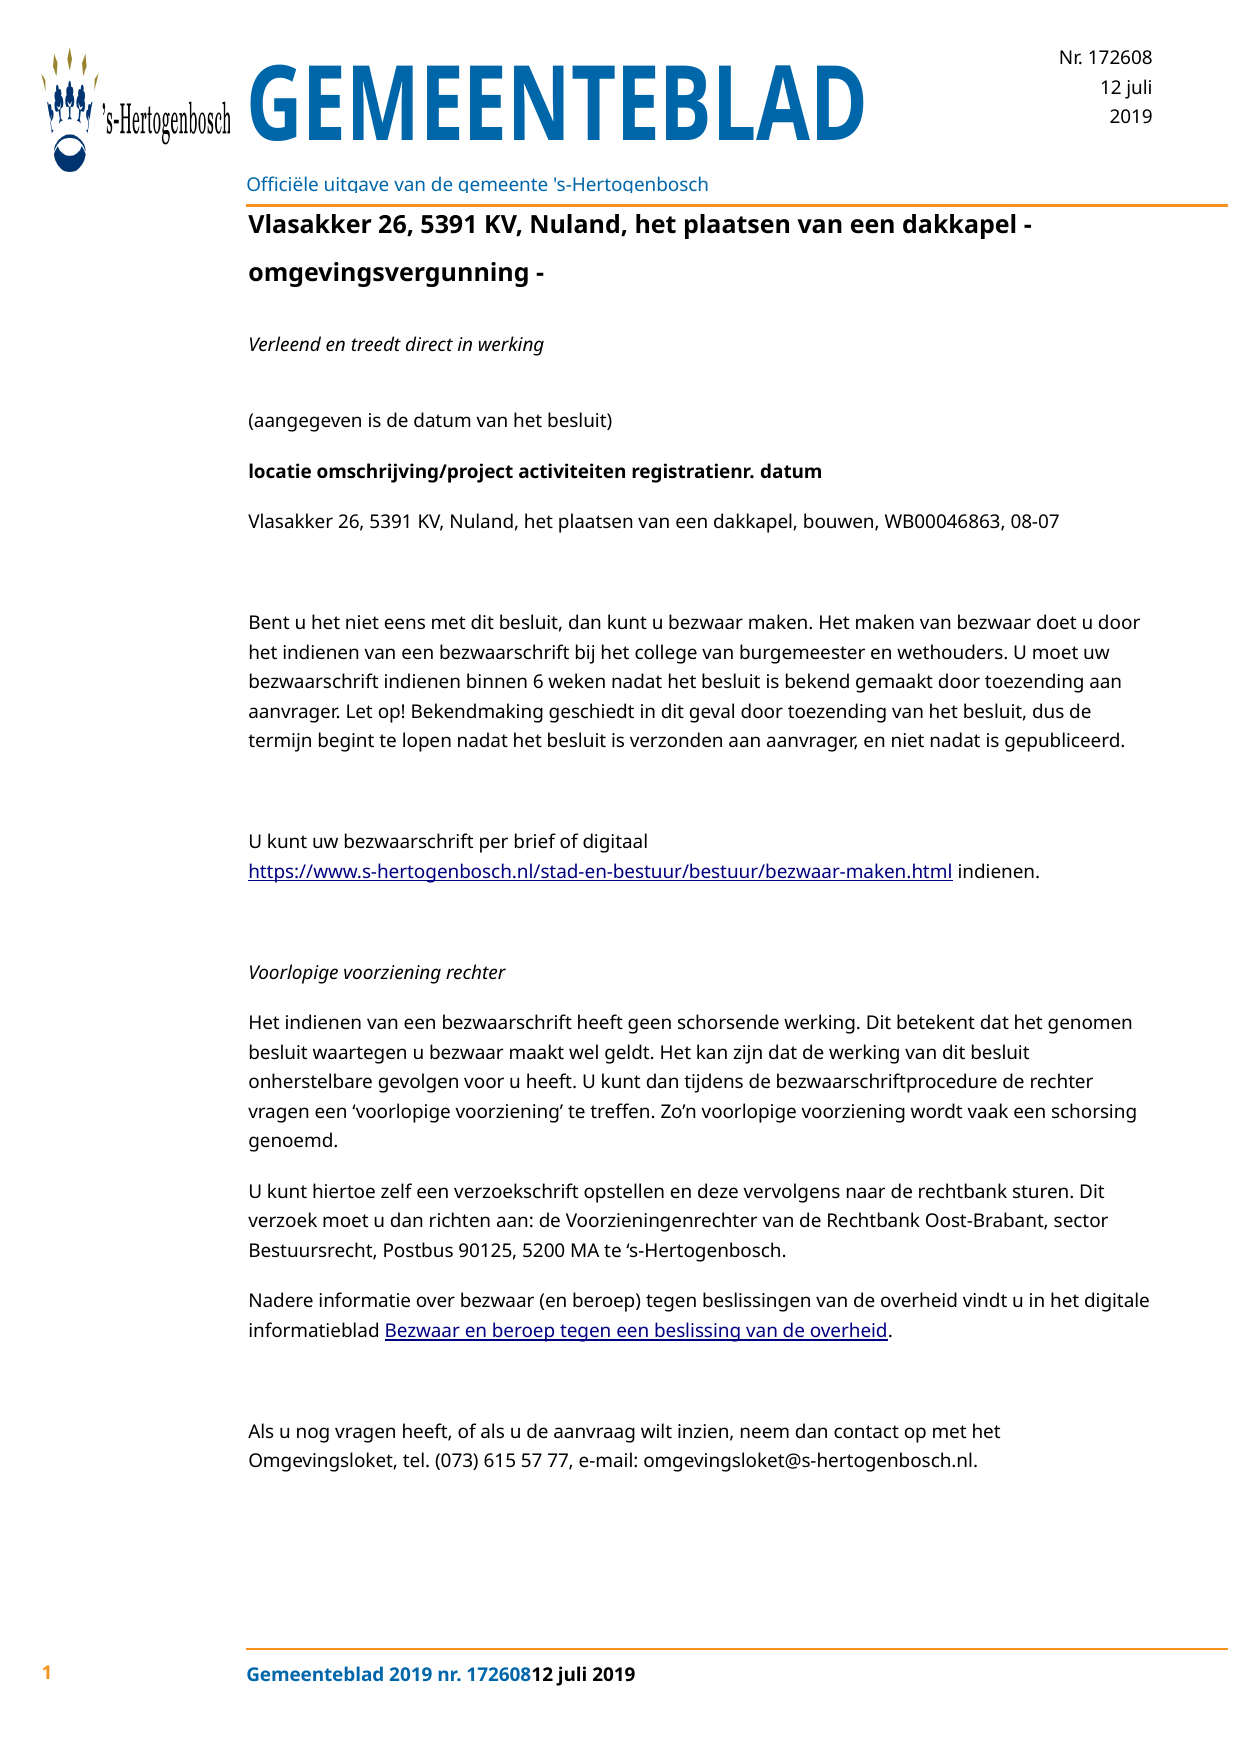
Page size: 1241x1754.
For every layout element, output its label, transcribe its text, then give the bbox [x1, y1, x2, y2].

text U kunt uw bezwaarschrift per brief of digitaal https://www.s-hertogenbosch.nl/stad-en-bestuur/bestuur/bezwaar-maken.html indienen. [248, 828, 1152, 884]
text Vlasakker 26, 5391 KV, Nuland, het plaatsen van een dakkapel - omgevingsvergunning - [248, 207, 1152, 288]
text (aangegeven is de datum van het besluit) [248, 408, 1152, 433]
text Voorlopige voorziening rechter [248, 959, 1152, 984]
text Als u nog vragen heeft, of als u de aanvraag wilt inzien, neem dan contact op met het Omgevingsloket, tel. (073) 615 57 77, e-mail: omgevingsloket@s-hertogenbosch.nl. [248, 1418, 1152, 1473]
text locatie omschrijving/project activiteiten registratienr. datum [248, 458, 1152, 484]
text Vlasakker 26, 5391 KV, Nuland, het plaatsen van een dakkapel, bouwen, WB00046863, 08-07 [248, 508, 1152, 534]
text U kunt hiertoe zelf een verzoekschrift opstellen en deze vervolgens naar de rechtbank sturen. Dit verzoek moet u dan richten aan: de Voorzieningenrechter van de Rechtbank Oost-Brabant, sector Bestuursrecht, Postbus 90125, 5200 MA te ‘s-Hertogenbosch. [248, 1178, 1152, 1263]
picture [41, 47, 231, 172]
text Nadere informatie over bezwaar (en beroep) tegen beslissingen van de overheid vindt u in het digitale informatieblad Bezwaar en beroep tegen een beslissing van de overheid. [248, 1288, 1152, 1343]
text Bent u het niet eens met dit besluit, dan kunt u bezwaar maken. Het maken van bezwaar doet u door het indienen van een bezwaarschrift bij het college van burgemeester en wethouders. U moet uw bezwaarschrift indienen binnen 6 weken nadat het besluit is bekend gemaakt door toezending aan aanvrager. Let op! Bekendmaking geschiedt in dit geval door toezending van het besluit, dus de termijn begint te lopen nadat het besluit is verzonden aan aanvrager, en niet nadat is gepubliceerd. [248, 609, 1152, 753]
text Verleend en treedt direct in werking [248, 331, 1152, 357]
text Het indienen van een bezwaarschrift heeft geen schorsende werking. Dit betekent dat het genomen besluit waartegen u bezwaar maakt wel geldt. Het kan zijn dat de werking van dit besluit onherstelbare gevolgen voor u heeft. U kunt dan tijdens de bezwaarschriftprocedure de rechter vragen een ‘voorlopige voorziening’ te treffen. Zo’n voorlopige voorziening wordt vaak een schorsing genoemd. [248, 1009, 1152, 1153]
